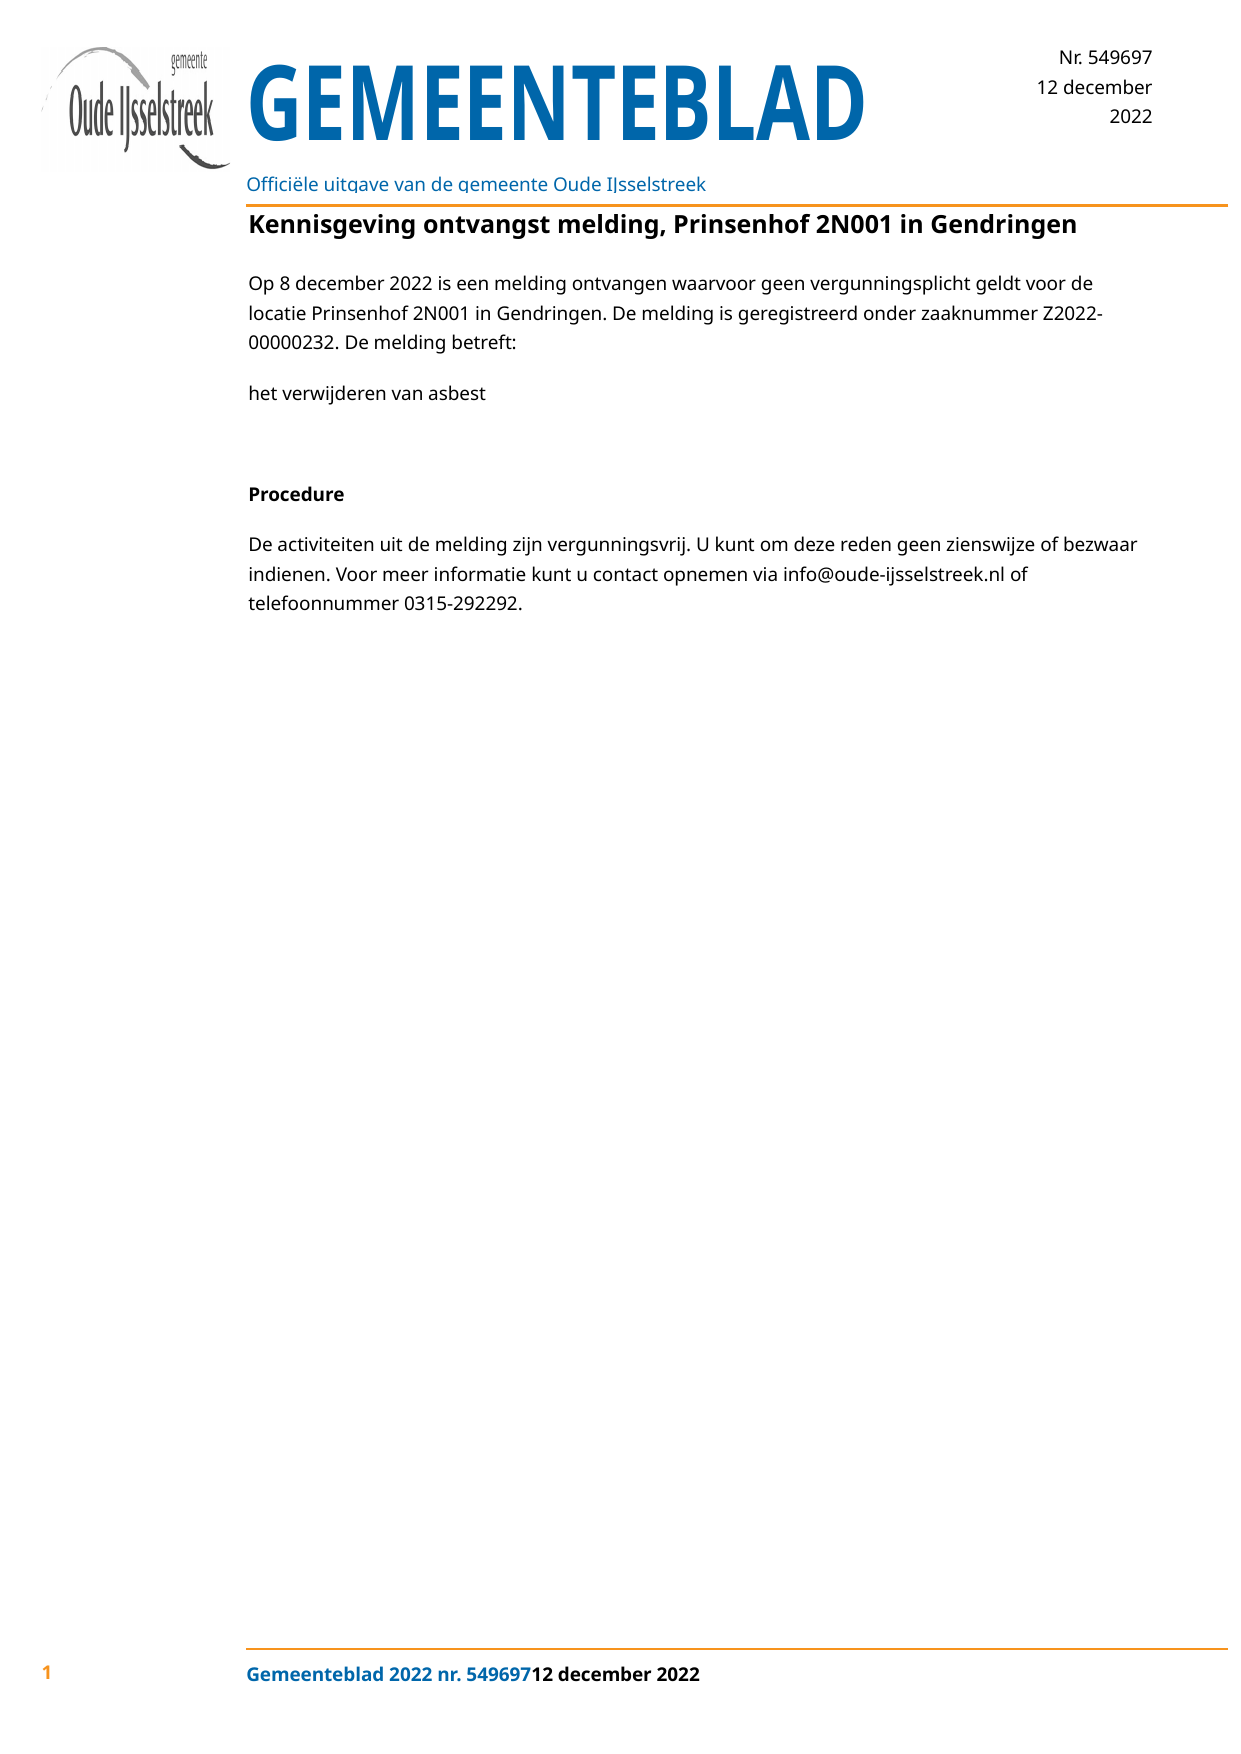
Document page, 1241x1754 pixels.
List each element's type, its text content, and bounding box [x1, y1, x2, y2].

text Procedure [248, 481, 1152, 506]
text Op 8 december 2022 is een melding ontvangen waarvoor geen vergunningsplicht geldt voor de locatie Prinsenhof 2N001 in Gendringen. De melding is geregistreerd onder zaaknummer Z2022-00000232. De melding betreft: [248, 270, 1152, 355]
text Kennisgeving ontvangst melding, Prinsenhof 2N001 in Gendringen [248, 207, 1152, 241]
picture [41, 47, 231, 172]
text het verwijderen van asbest [248, 380, 1152, 406]
text De activiteiten uit de melding zijn vergunningsvrij. U kunt om deze reden geen zienswijze of bezwaar indienen. Voor meer informatie kunt u contact opnemen via info@oude-ijsselstreek.nl of telefoonnummer 0315-292292. [248, 531, 1152, 616]
